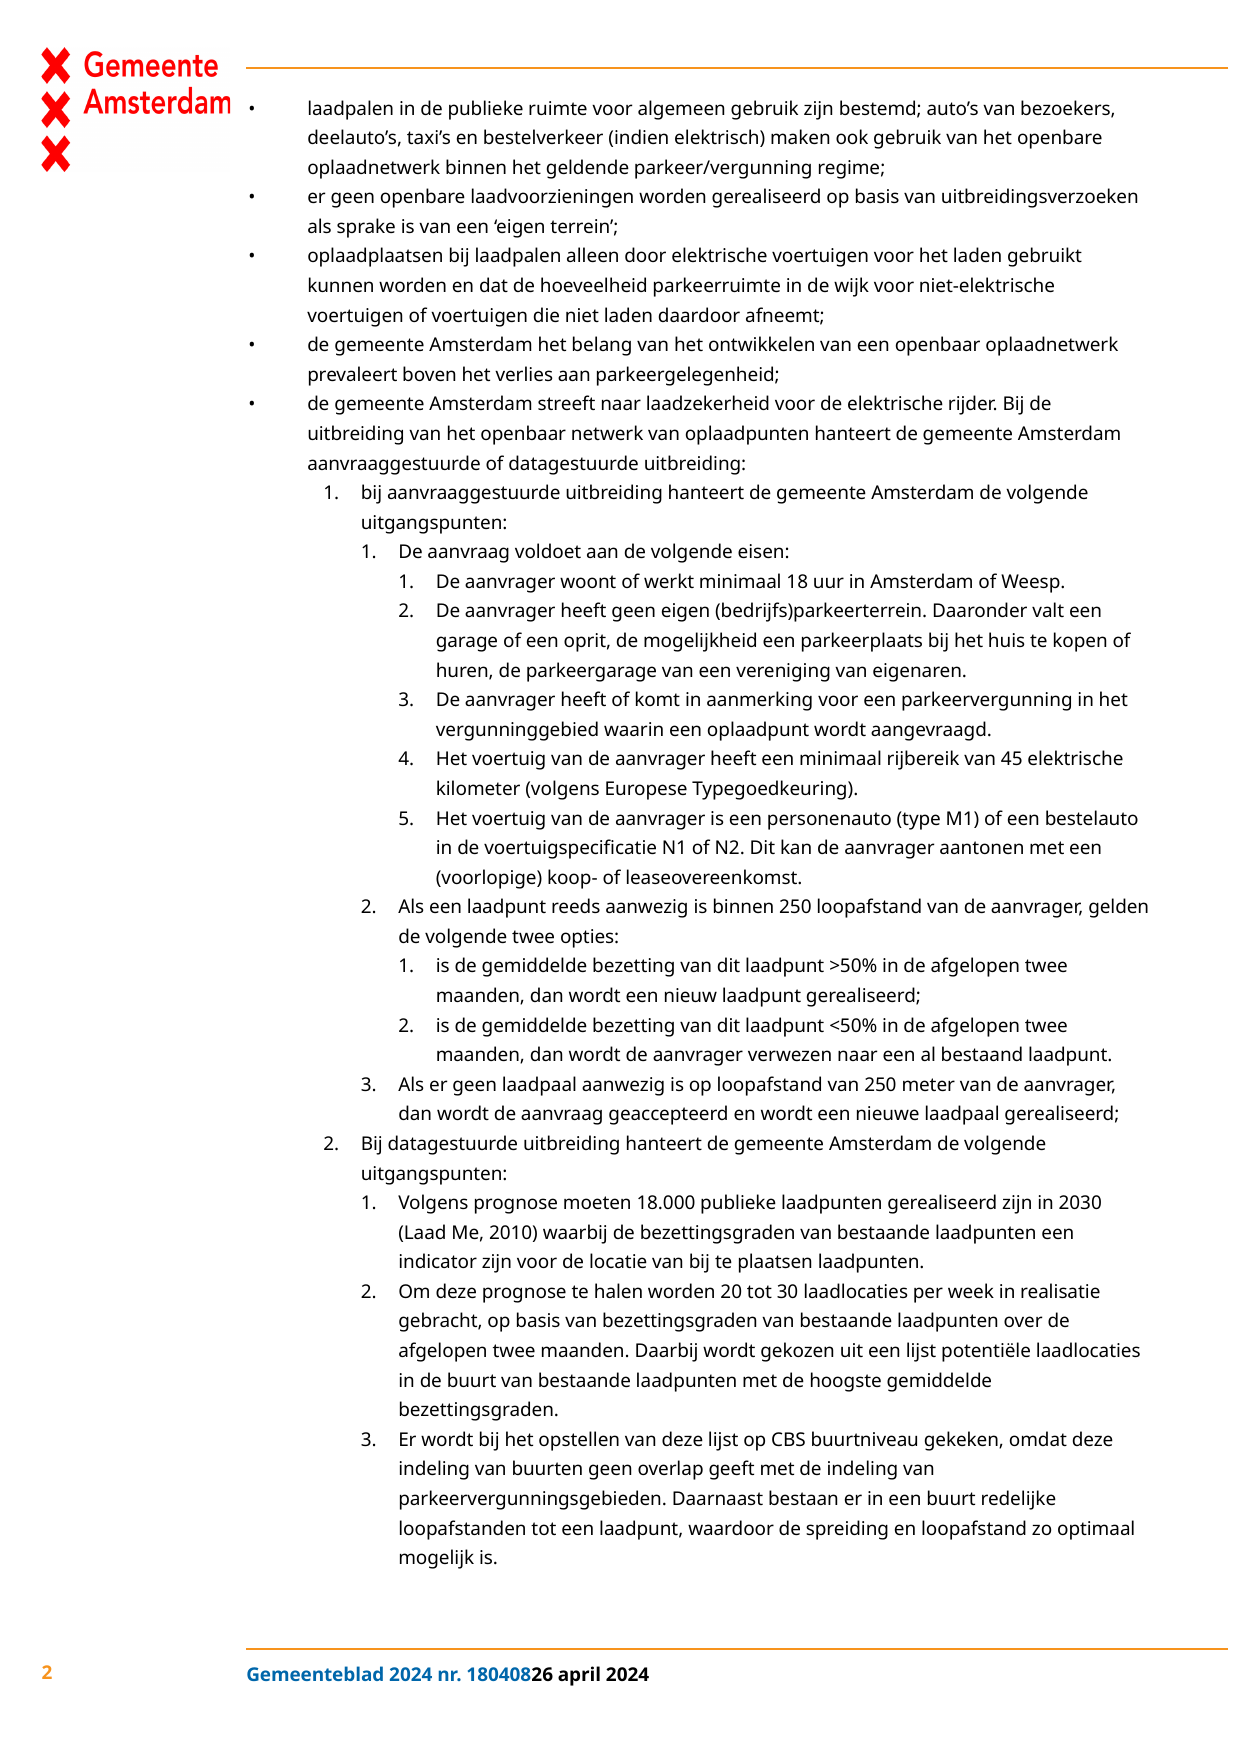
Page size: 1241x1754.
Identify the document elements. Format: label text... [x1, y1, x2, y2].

list Volgens prognose moeten 18.000 publieke laadpunten gerealiseerd zijn in 2030 (Laad Me, 2010) waarbij de bezettingsgraden van bestaande laadpunten een indicator zijn voor de locatie van bij te plaatsen laadpunten. [361, 1189, 1152, 1274]
list Het voertuig van de aanvrager is een personenauto (type M1) of een bestelauto in de voertuigspecificatie N1 of N2. Dit kan de aanvrager aantonen met een (voorlopige) koop- of leaseovereenkomst. [398, 805, 1152, 890]
list Om deze prognose te halen worden 20 tot 30 laadlocaties per week in realisatie gebracht, op basis van bezettingsgraden van bestaande laadpunten over de afgelopen twee maanden. Daarbij wordt gekozen uit een lijst potentiële laadlocaties in de buurt van bestaande laadpunten met de hoogste gemiddelde bezettingsgraden. [361, 1278, 1152, 1422]
list is de gemiddelde bezetting van dit laadpunt >50% in de afgelopen twee maanden, dan wordt een nieuw laadpunt gerealiseerd; [398, 953, 1152, 1008]
list er geen openbare laadvoorzieningen worden gerealiseerd op basis van uitbreidingsverzoeken als sprake is van een ‘eigen terrein’; [248, 183, 1152, 239]
list De aanvrager heeft of komt in aanmerking voor een parkeervergunning in het vergunninggebied waarin een oplaadpunt wordt aangevraagd. [398, 686, 1152, 742]
list De aanvrager woont of werkt minimaal 18 uur in Amsterdam of Weesp. [398, 568, 1152, 594]
list oplaadplaatsen bij laadpalen alleen door elektrische voertuigen voor het laden gebruikt kunnen worden en dat de hoeveelheid parkeerruimte in de wijk voor niet-elektrische voertuigen of voertuigen die niet laden daardoor afneemt; [248, 243, 1152, 328]
picture [41, 47, 231, 172]
list de gemeente Amsterdam streeft naar laadzekerheid voor de elektrische rijder. Bij de uitbreiding van het openbaar netwerk van oplaadpunten hanteert de gemeente Amsterdam aanvraaggestuurde of datagestuurde uitbreiding: [248, 391, 1152, 476]
list De aanvraag voldoet aan de volgende eisen: [361, 538, 1152, 564]
list Als er geen laadpaal aanwezig is op loopafstand van 250 meter van de aanvrager, dan wordt de aanvraag geaccepteerd en wordt een nieuwe laadpaal gerealiseerd; [361, 1071, 1152, 1126]
list de gemeente Amsterdam het belang van het ontwikkelen van een openbaar oplaadnetwerk prevaleert boven het verlies aan parkeergelegenheid; [248, 331, 1152, 387]
list Bij datagestuurde uitbreiding hanteert de gemeente Amsterdam de volgende uitgangspunten: [323, 1130, 1152, 1186]
list De aanvrager heeft geen eigen (bedrijfs)parkeerterrein. Daaronder valt een garage of een oprit, de mogelijkheid een parkeerplaats bij het huis te kopen of huren, de parkeergarage van een vereniging van eigenaren. [398, 598, 1152, 683]
list Het voertuig van de aanvrager heeft een minimaal rijbereik van 45 elektrische kilometer (volgens Europese Typegoedkeuring). [398, 746, 1152, 801]
list Er wordt bij het opstellen van deze lijst op CBS buurtniveau gekeken, omdat deze indeling van buurten geen overlap geeft met de indeling van parkeervergunningsgebieden. Daarnaast bestaan er in een buurt redelijke loopafstanden tot een laadpunt, waardoor de spreiding en loopafstand zo optimaal mogelijk is. [361, 1426, 1152, 1570]
list is de gemiddelde bezetting van dit laadpunt <50% in de afgelopen twee maanden, dan wordt de aanvrager verwezen naar een al bestaand laadpunt. [398, 1012, 1152, 1067]
list bij aanvraaggestuurde uitbreiding hanteert de gemeente Amsterdam de volgende uitgangspunten: [323, 479, 1152, 535]
list Als een laadpunt reeds aanwezig is binnen 250 loopafstand van de aanvrager, gelden de volgende twee opties: [361, 893, 1152, 949]
list laadpalen in de publieke ruimte voor algemeen gebruik zijn bestemd; auto’s van bezoekers, deelauto’s, taxi’s en bestelverkeer (indien elektrisch) maken ook gebruik van het openbare oplaadnetwerk binnen het geldende parkeer/vergunning regime; [248, 95, 1152, 180]
